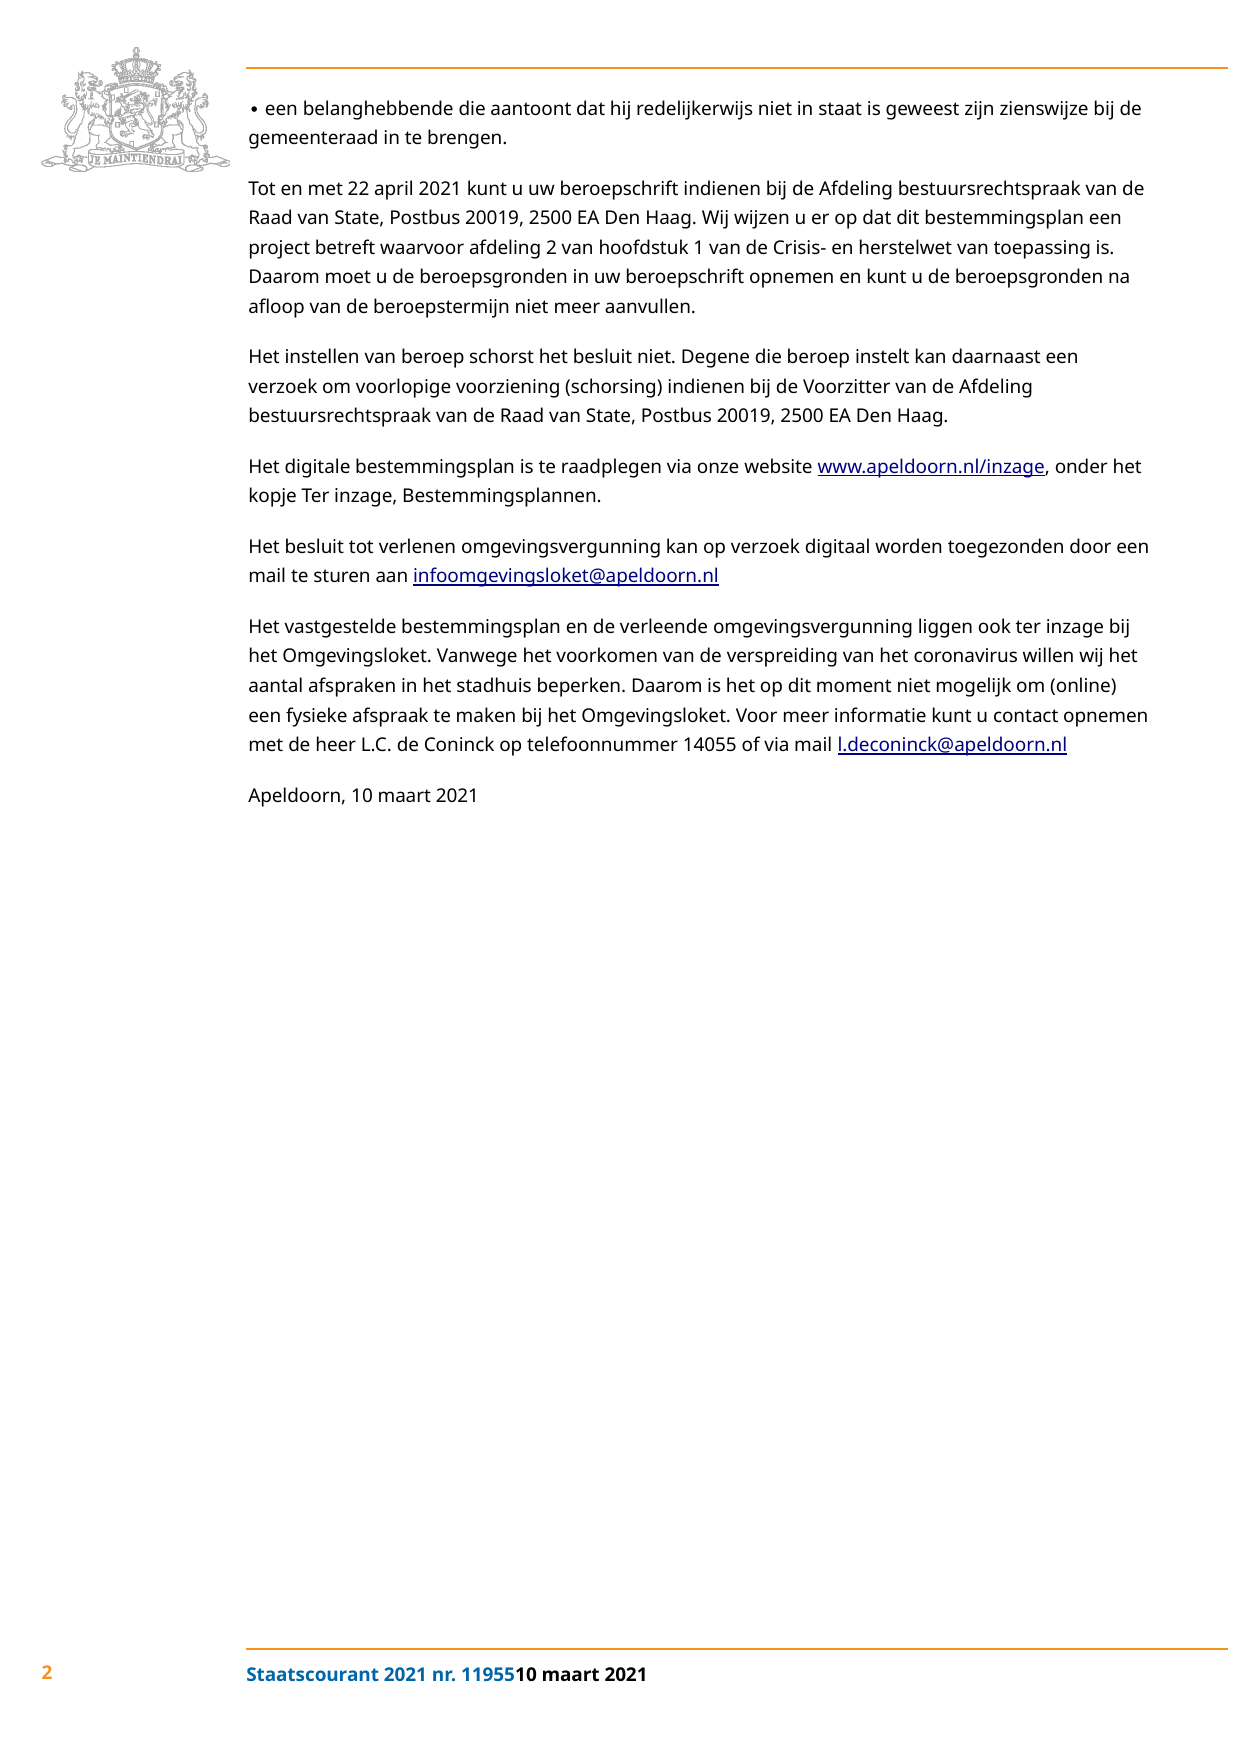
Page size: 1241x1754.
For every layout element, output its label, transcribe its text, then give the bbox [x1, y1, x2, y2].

picture [41, 47, 231, 172]
text Het besluit tot verlenen omgevingsvergunning kan op verzoek digitaal worden toegezonden door een mail te sturen aan infoomgevingsloket@apeldoorn.nl [248, 533, 1152, 588]
text Het digitale bestemmingsplan is te raadplegen via onze website www.apeldoorn.nl/inzage, onder het kopje Ter inzage, Bestemmingsplannen. [248, 453, 1152, 508]
text Tot en met 22 april 2021 kunt u uw beroepschrift indienen bij de Afdeling bestuursrechtspraak van de Raad van State, Postbus 20019, 2500 EA Den Haag. Wij wijzen u er op dat dit bestemmingsplan een project betreft waarvoor afdeling 2 van hoofdstuk 1 van de Crisis- en herstelwet van toepassing is. Daarom moet u de beroepsgronden in uw beroepschrift opnemen en kunt u de beroepsgronden na afloop van de beroepstermijn niet meer aanvullen. [248, 175, 1152, 319]
text Apeldoorn, 10 maart 2021 [248, 782, 1152, 808]
text Het vastgestelde bestemmingsplan en de verleende omgevingsvergunning liggen ook ter inzage bij het Omgevingsloket. Vanwege het voorkomen van de verspreiding van het coronavirus willen wij het aantal afspraken in het stadhuis beperken. Daarom is het op dit moment niet mogelijk om (online) een fysieke afspraak te maken bij het Omgevingsloket. Voor meer informatie kunt u contact opnemen met de heer L.C. de Coninck op telefoonnummer 14055 of via mail l.deconinck@apeldoorn.nl [248, 613, 1152, 757]
text ∙ een belanghebbende die aantoont dat hij redelijkerwijs niet in staat is geweest zijn zienswijze bij de gemeenteraad in te brengen. [248, 95, 1152, 150]
text Het instellen van beroep schorst het besluit niet. Degene die beroep instelt kan daarnaast een verzoek om voorlopige voorziening (schorsing) indienen bij de Voorzitter van de Afdeling bestuursrechtspraak van de Raad van State, Postbus 20019, 2500 EA Den Haag. [248, 343, 1152, 428]
